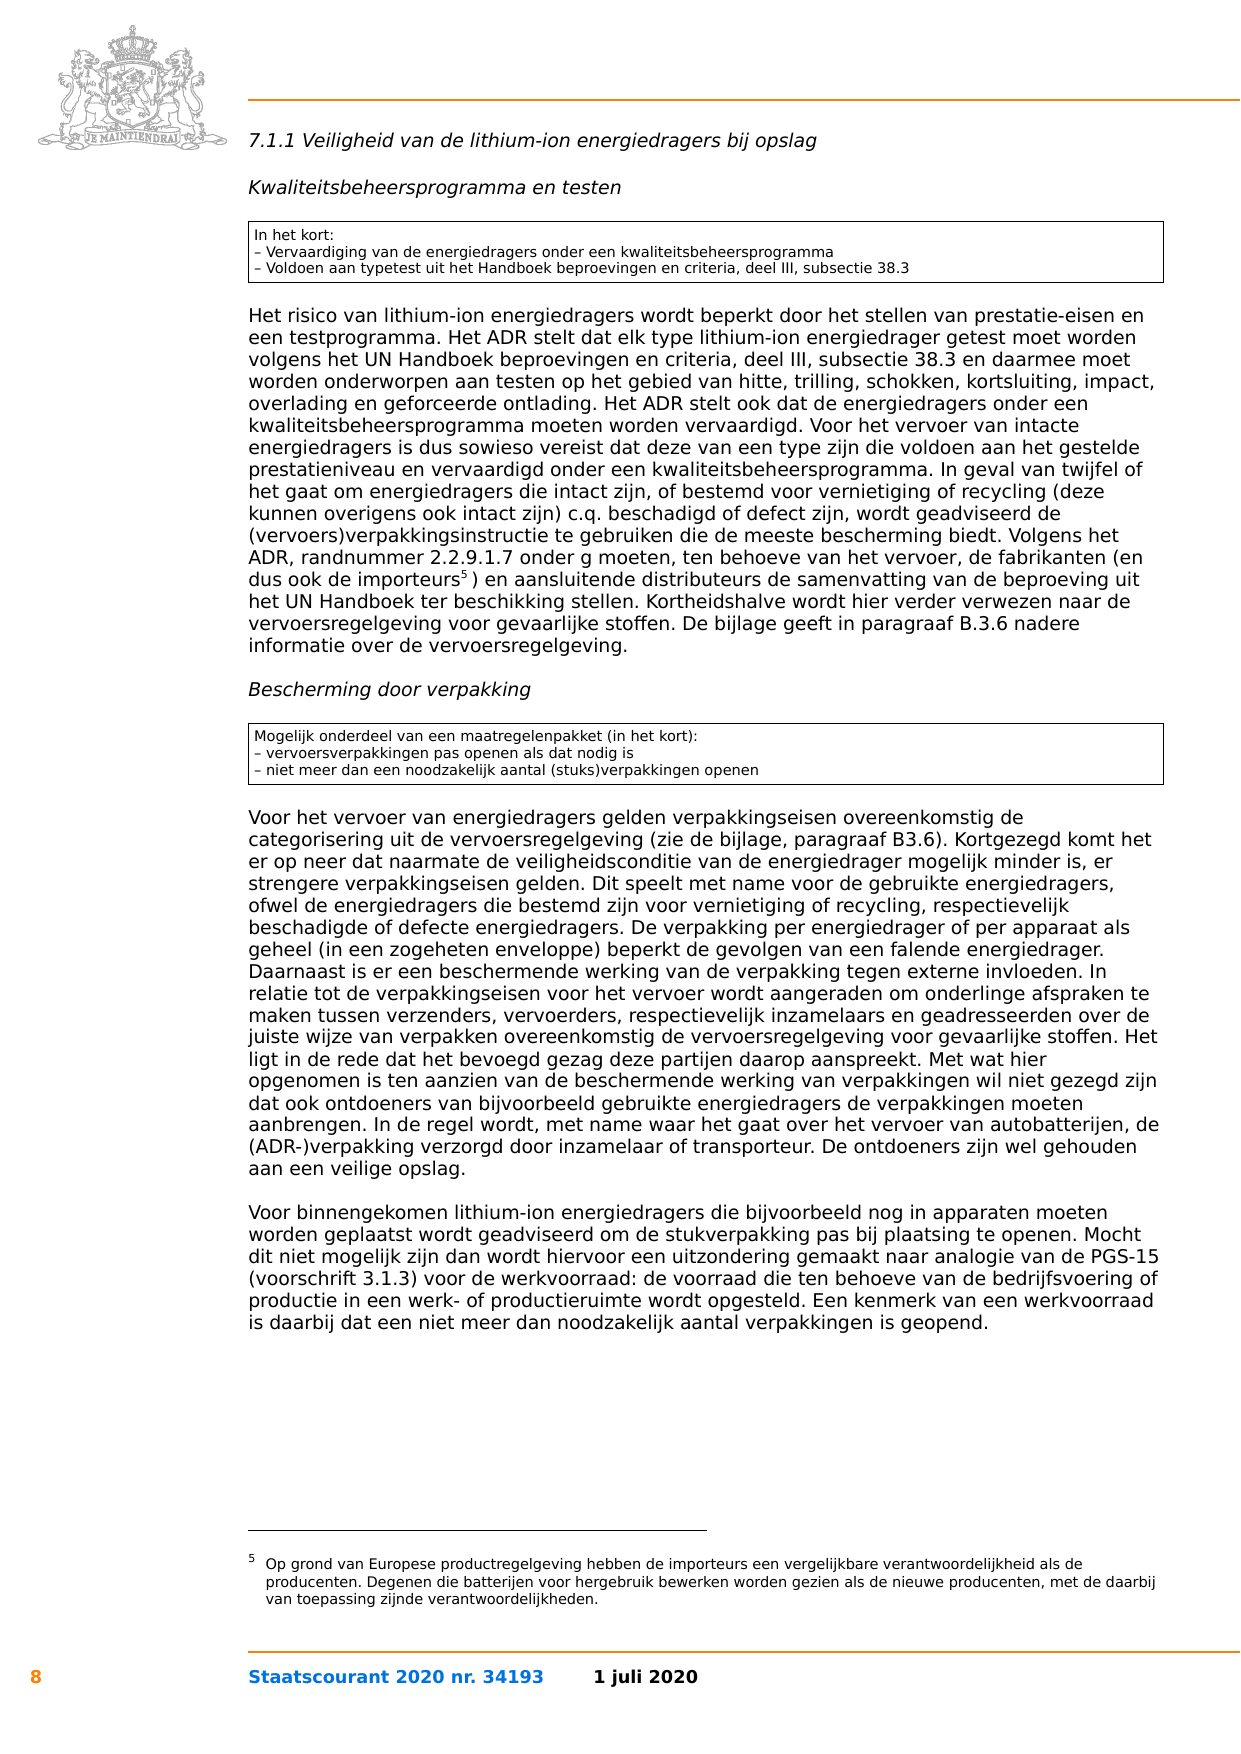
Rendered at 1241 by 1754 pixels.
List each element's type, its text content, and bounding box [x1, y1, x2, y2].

table_header In het kort: – Vervaardiging van de energiedragers onder een kwaliteitsbeheersprogramma – Voldoen aan typetest uit het Handboek beproevingen en criteria, deel III, subsectie 38.3 [249, 222, 1163, 282]
text Kwaliteitsbeheersprogramma en testen [248, 177, 1163, 199]
subtitle Bescherming door verpakking [248, 678, 1163, 701]
text Voor het vervoer van energiedragers gelden verpakkingseisen overeenkomstig de categorisering uit de vervoersregelgeving (zie de bijlage, paragraaf B3.6). Kortgezegd komt het er op neer dat naarmate de veiligheidsconditie van de energiedrager mogelijk minder is, er strengere verpakkingseisen gelden. Dit speelt met name voor de gebruikte energiedragers, ofwel de energiedragers die bestemd zijn voor vernietiging of recycling, respectievelijk beschadigde of defecte energiedragers. De verpakking per energiedrager of per apparaat als geheel (in een zogeheten enveloppe) beperkt de gevolgen van een falende energiedrager. Daarnaast is er een beschermende werking van de verpakking tegen externe invloeden. In relatie tot de verpakkingseisen voor het vervoer wordt aangeraden om onderlinge afspraken te maken tussen verzenders, vervoerders, respectievelijk inzamelaars en geadresseerden over de juiste wijze van verpakken overeenkomstig de vervoersregelgeving voor gevaarlijke stoffen. Het ligt in de rede dat het bevoegd gezag deze partijen daarop aanspreekt. Met wat hier opgenomen is ten aanzien van de beschermende werking van verpakkingen wil niet gezegd zijn dat ook ontdoeners van bijvoorbeeld gebruikte energiedragers de verpakkingen moeten aanbrengen. In de regel wordt, met name waar het gaat over het vervoer van autobatterijen, de (ADR-)verpakking verzorgd door inzamelaar of transporteur. De ontdoeners zijn wel gehouden aan een veilige opslag. [248, 807, 1163, 1180]
text Voor binnengekomen lithium-ion energiedragers die bijvoorbeeld nog in apparaten moeten worden geplaatst wordt geadviseerd om de stukverpakking pas bij plaatsing te openen. Mocht dit niet mogelijk zijn dan wordt hiervoor een uitzondering gemaakt naar analogie van de PGS-15 (voorschrift 3.1.3) voor de werkvoorraad: de voorraad die ten behoeve van de bedrijfsvoering of productie in een werk- of productieruimte wordt opgesteld. Een kenmerk van een werkvoorraad is daarbij dat een niet meer dan noodzakelijk aantal verpakkingen is geopend. [248, 1202, 1163, 1334]
table_header Mogelijk onderdeel van een maatregelenpakket (in het kort): – vervoersverpakkingen pas openen als dat nodig is – niet meer dan een noodzakelijk aantal (stuks)verpakkingen openen [249, 724, 1163, 784]
picture [38, 25, 227, 150]
subtitle 7.1.1 Veiligheid van de lithium-ion energiedragers bij opslag [248, 130, 1163, 152]
text Het risico van lithium-ion energiedragers wordt beperkt door het stellen van prestatie-eisen en een testprogramma. Het ADR stelt dat elk type lithium-ion energiedrager getest moet worden volgens het UN Handboek beproevingen en criteria, deel III, subsectie 38.3 en daarmee moet worden onderworpen aan testen op het gebied van hitte, trilling, schokken, kortsluiting, impact, overlading en geforceerde ontlading. Het ADR stelt ook dat de energiedragers onder een kwaliteitsbeheersprogramma moeten worden vervaardigd. Voor het vervoer van intacte energiedragers is dus sowieso vereist dat deze van een type zijn die voldoen aan het gestelde prestatieniveau en vervaardigd onder een kwaliteitsbeheersprogramma. In geval van twijfel of het gaat om energiedragers die intact zijn, of bestemd voor vernietiging of recycling (deze kunnen overigens ook intact zijn) c.q. beschadigd of defect zijn, wordt geadviseerd de (vervoers)verpakkingsinstructie te gebruiken die de meeste bescherming biedt. Volgens het ADR, randnummer 2.2.9.1.7 onder g moeten, ten behoeve van het vervoer, de fabrikanten (en dus ook de importeurs) en aansluitende distributeurs de samenvatting van de beproeving uit het UN Handboek ter beschikking stellen. Kortheidshalve wordt hier verder verwezen naar de vervoersregelgeving voor gevaarlijke stoffen. De bijlage geeft in paragraaf B.3.6 nadere informatie over de vervoersregelgeving. [248, 305, 1163, 657]
text Op grond van Europese productregelgeving hebben de importeurs een vergelijkbare verantwoordelijkheid als de producenten. Degenen die batterijen voor hergebruik bewerken worden gezien als de nieuwe producenten, met de daarbij van toepassing zijnde verantwoordelijkheden. [248, 1552, 1163, 1608]
